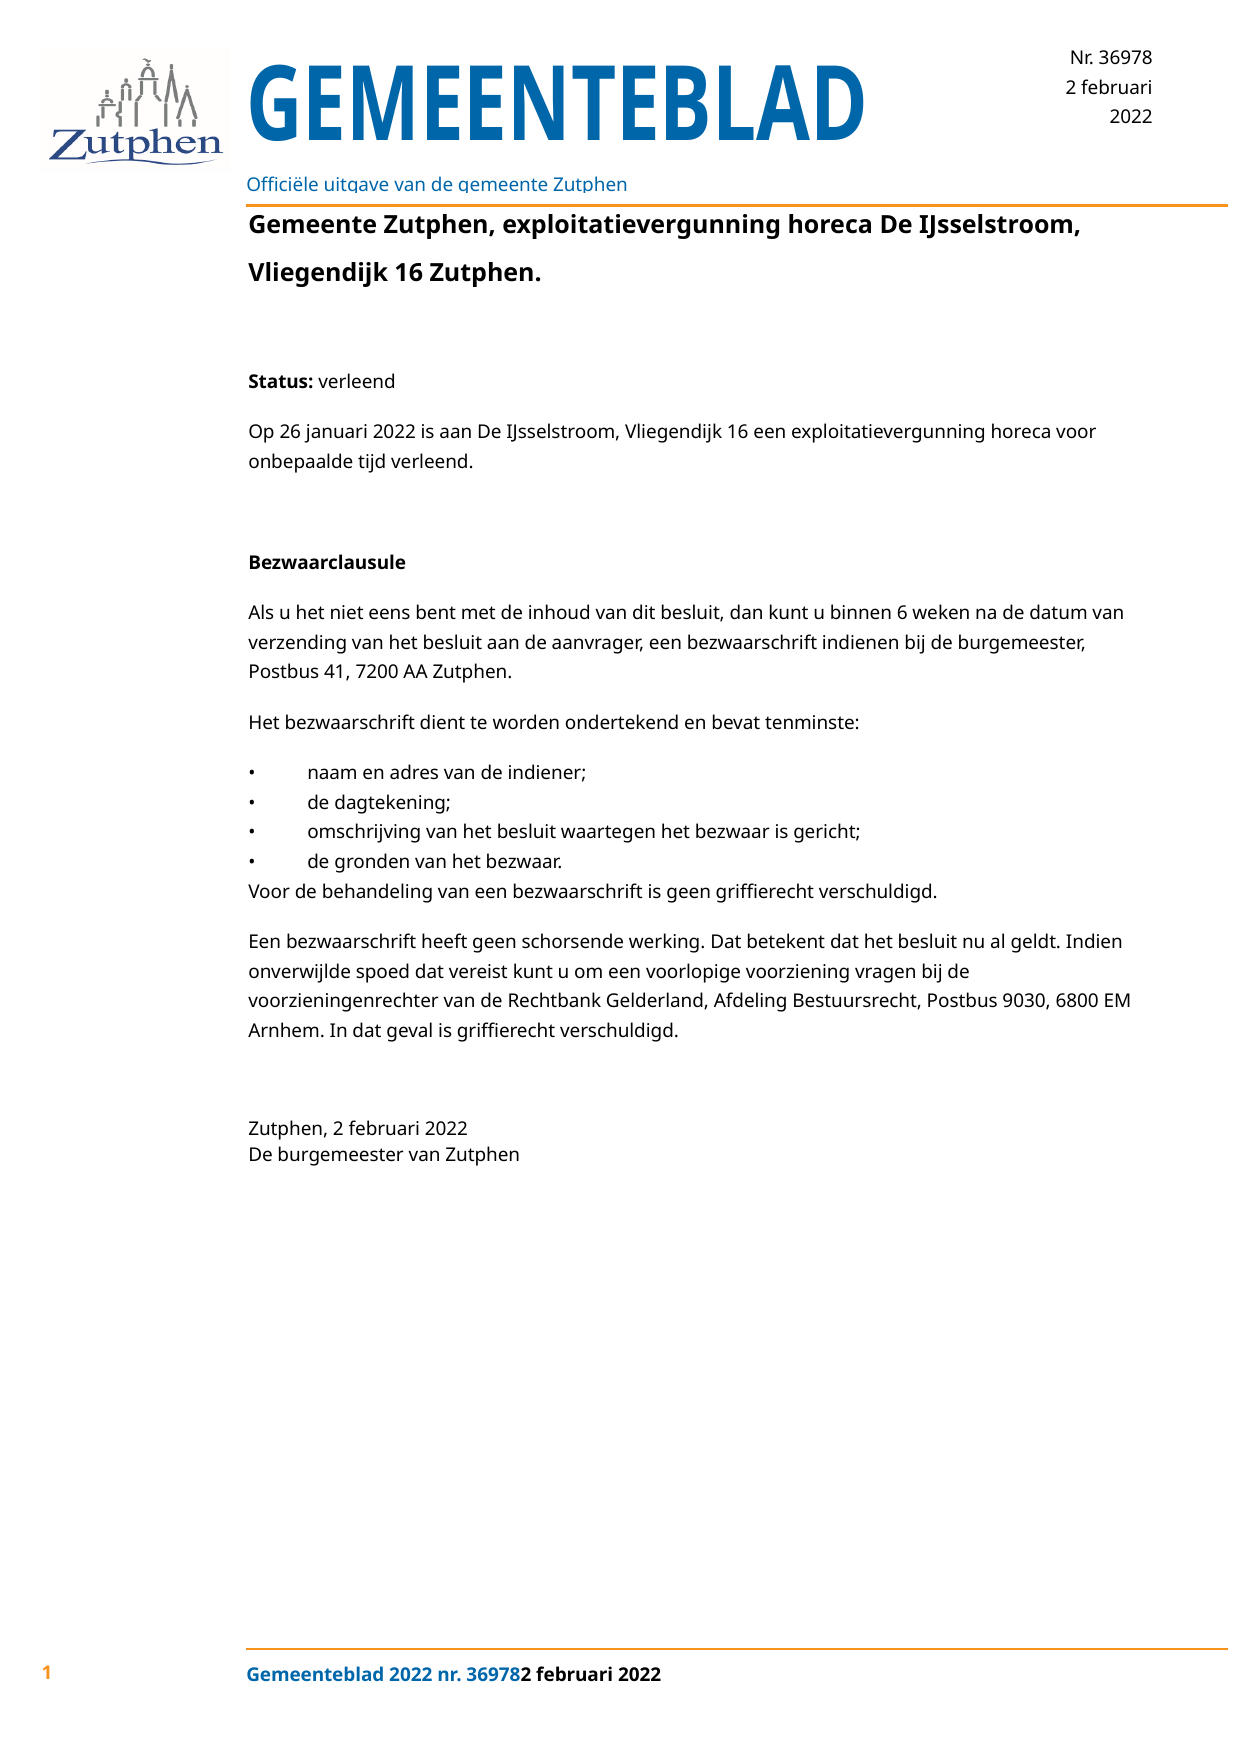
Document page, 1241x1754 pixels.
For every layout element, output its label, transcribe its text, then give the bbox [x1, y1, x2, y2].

text Als u het niet eens bent met de inhoud van dit besluit, dan kunt u binnen 6 weken na de datum van verzending van het besluit aan de aanvrager, een bezwaarschrift indienen bij de burgemeester, Postbus 41, 7200 AA Zutphen. [248, 599, 1152, 684]
text Status: verleend [248, 368, 1152, 394]
text Zutphen, 2 februari 2022 [248, 1115, 1152, 1141]
list de gronden van het bezwaar. [248, 848, 1152, 874]
picture [41, 47, 231, 172]
text Bezwaarclausule [248, 549, 1152, 575]
list naam en adres van de indiener; [248, 759, 1152, 785]
text Gemeente Zutphen, exploitatievergunning horeca De IJsselstroom, Vliegendijk 16 Zutphen. [248, 207, 1152, 288]
list omschrijving van het besluit waartegen het bezwaar is gericht; [248, 819, 1152, 844]
text De burgemeester van Zutphen [248, 1141, 1152, 1167]
text Voor de behandeling van een bezwaarschrift is geen griffierecht verschuldigd. [248, 878, 1152, 904]
text Op 26 januari 2022 is aan De IJsselstroom, Vliegendijk 16 een exploitatievergunning horeca voor onbepaalde tijd verleend. [248, 419, 1152, 474]
list de dagtekening; [248, 789, 1152, 815]
text Het bezwaarschrift dient te worden ondertekend en bevat tenminste: [248, 709, 1152, 735]
text Een bezwaarschrift heeft geen schorsende werking. Dat betekent dat het besluit nu al geldt. Indien onverwijlde spoed dat vereist kunt u om een voorlopige voorziening vragen bij de voorzieningenrechter van de Rechtbank Gelderland, Afdeling Bestuursrecht, Postbus 9030, 6800 EM Arnhem. In dat geval is griffierecht verschuldigd. [248, 928, 1152, 1043]
